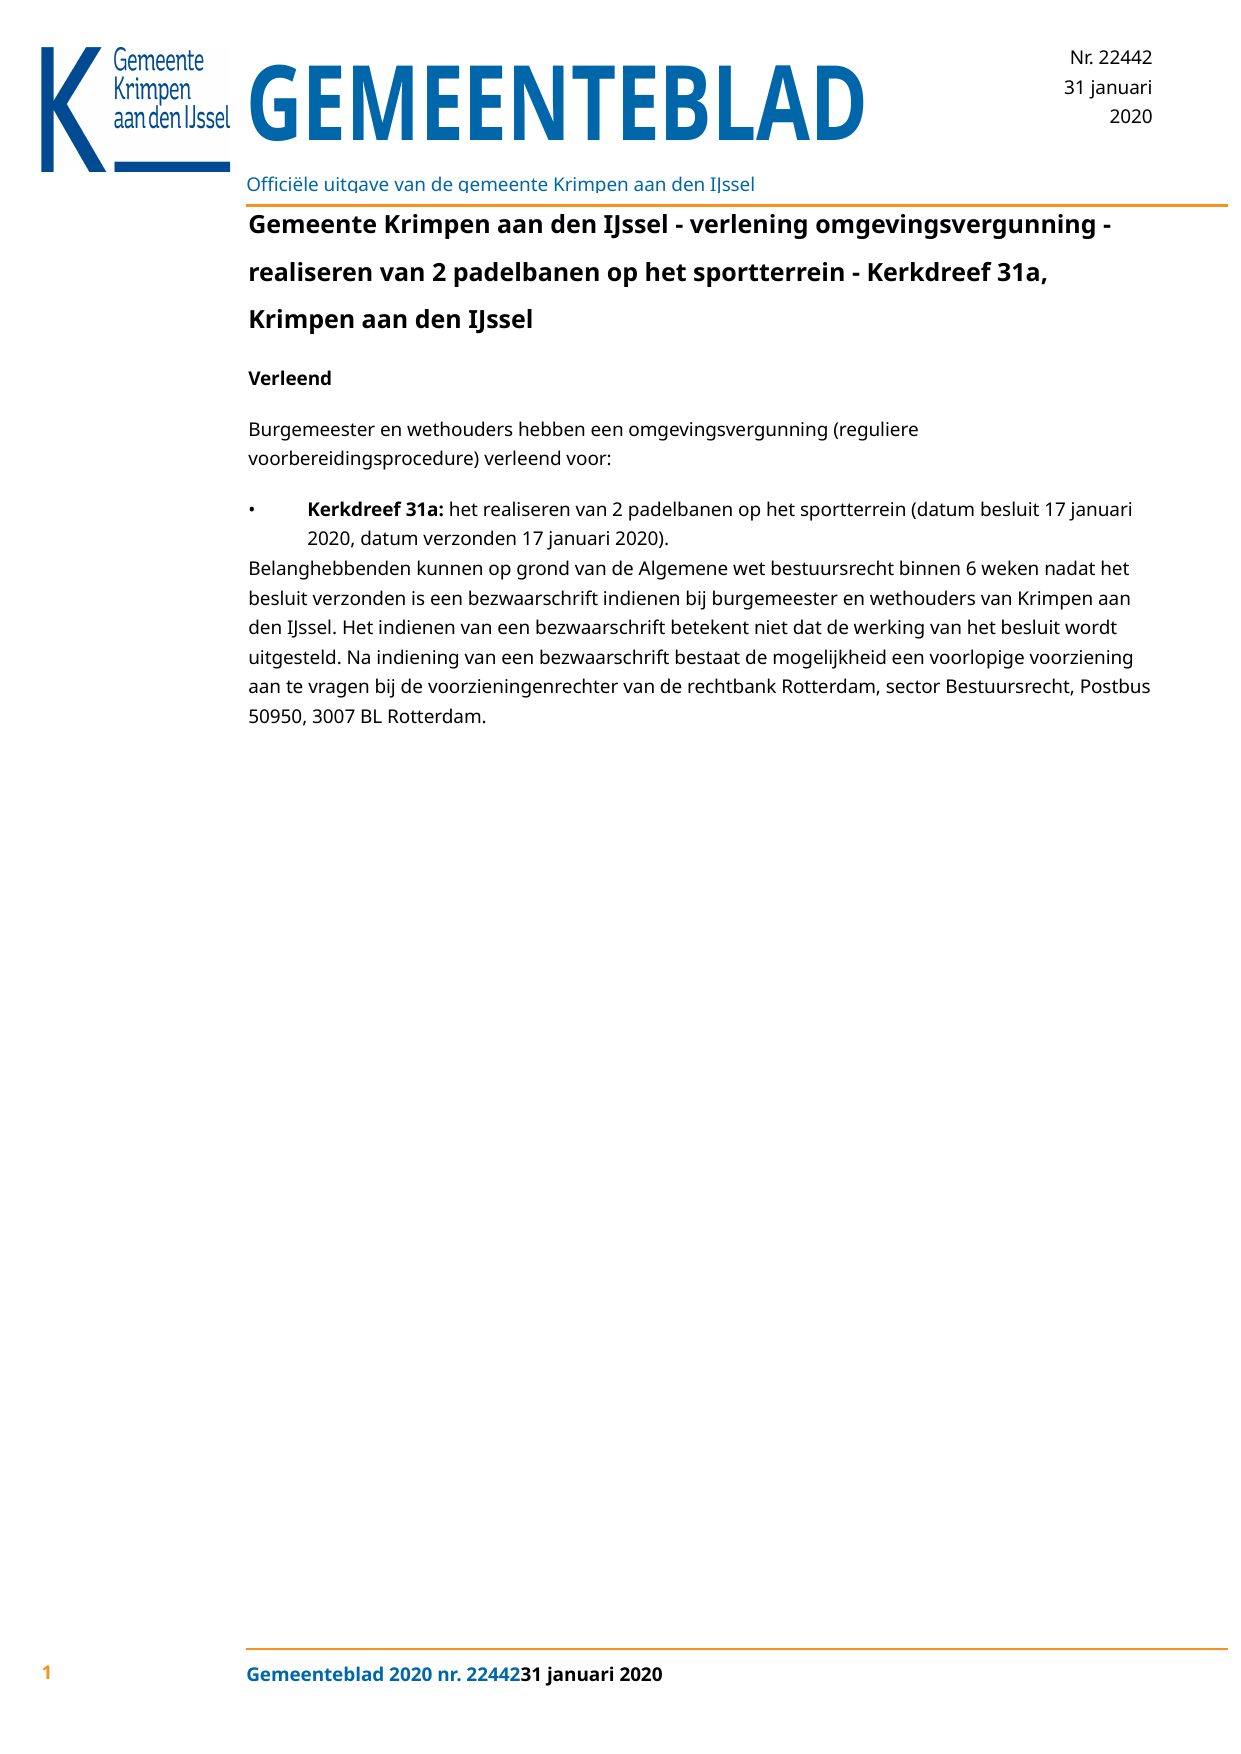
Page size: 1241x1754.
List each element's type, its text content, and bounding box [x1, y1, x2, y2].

text Gemeente Krimpen aan den IJssel - verlening omgevingsvergunning - realiseren van 2 padelbanen op het sportterrein - Kerkdreef 31a, Krimpen aan den IJssel [248, 207, 1152, 336]
picture [41, 47, 231, 172]
text Belanghebbenden kunnen op grond van de Algemene wet bestuursrecht binnen 6 weken nadat het besluit verzonden is een bezwaarschrift indienen bij burgemeester en wethouders van Krimpen aan den IJssel. Het indienen van een bezwaarschrift betekent niet dat de werking van het besluit wordt uitgesteld. Na indiening van een bezwaarschrift bestaat de mogelijkheid een voorlopige voorziening aan te vragen bij de voorzieningenrechter van de rechtbank Rotterdam, sector Bestuursrecht, Postbus 50950, 3007 BL Rotterdam. [248, 555, 1152, 729]
list Kerkdreef 31a: het realiseren van 2 padelbanen op het sportterrein (datum besluit 17 januari 2020, datum verzonden 17 januari 2020). [248, 496, 1152, 551]
text Verleend [248, 366, 1152, 391]
text Burgemeester en wethouders hebben een omgevingsvergunning (reguliere voorbereidingsprocedure) verleend voor: [248, 416, 1152, 471]
